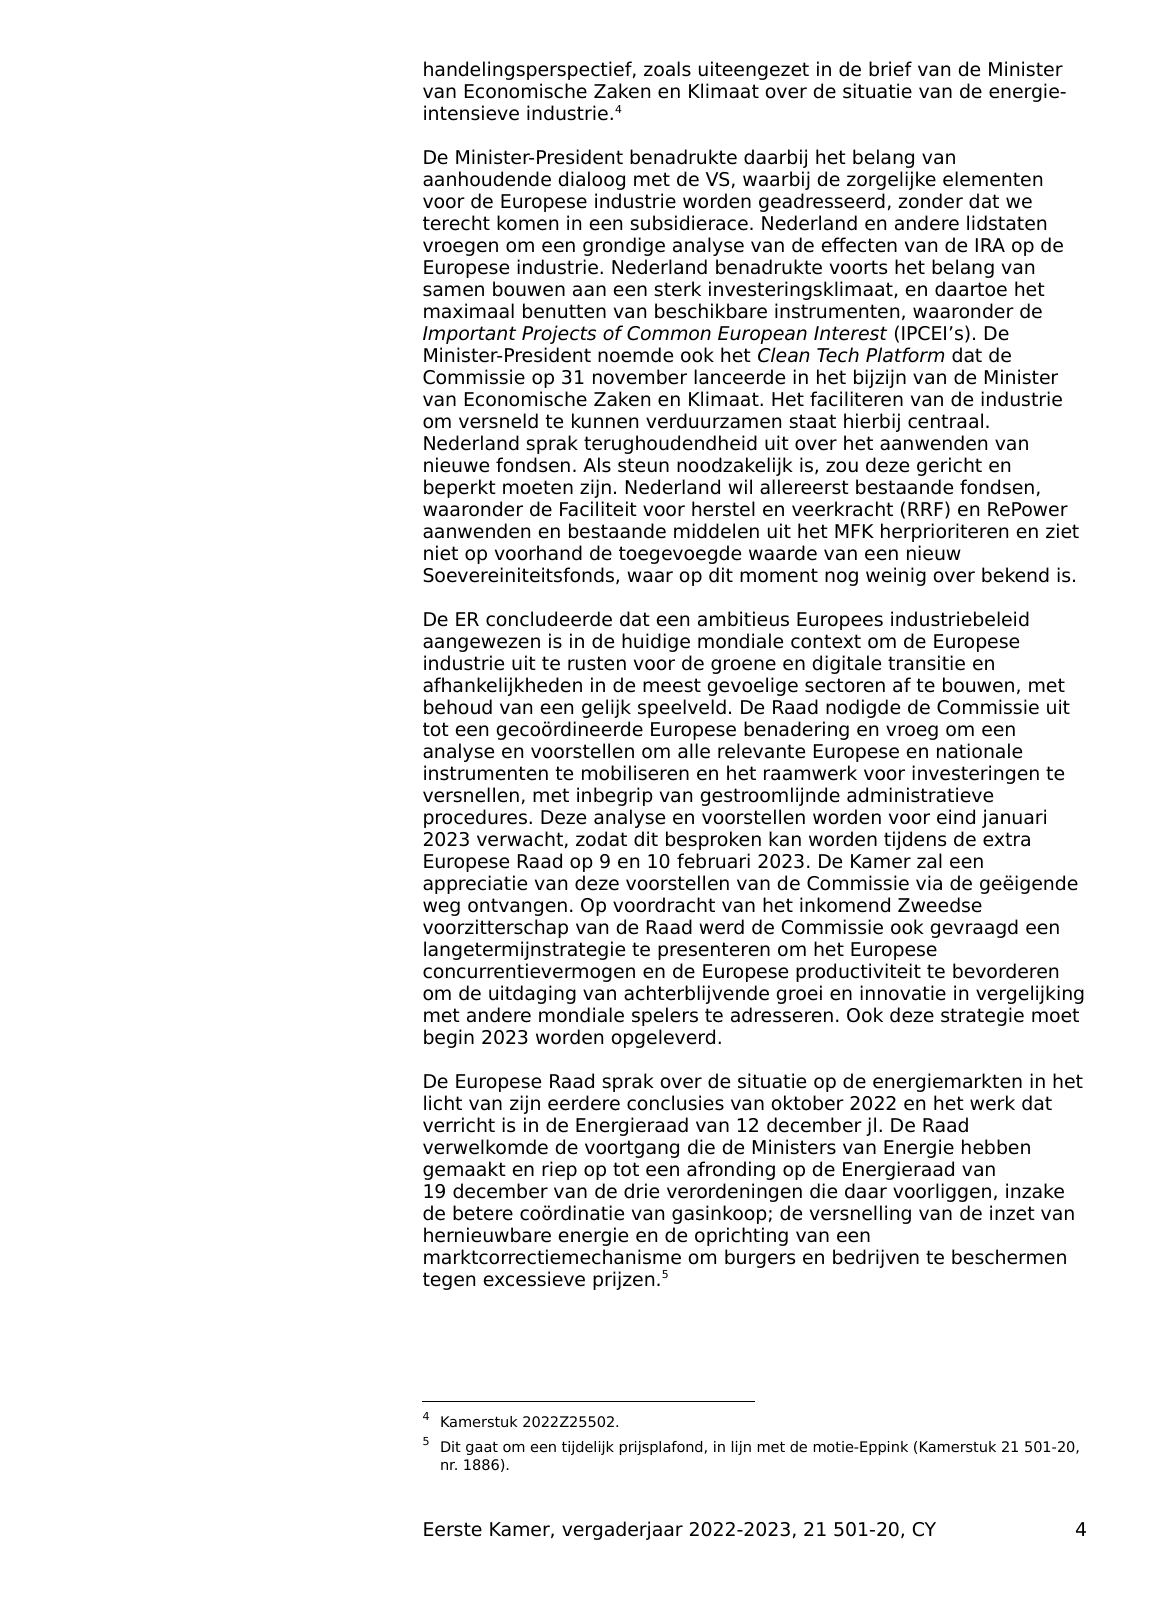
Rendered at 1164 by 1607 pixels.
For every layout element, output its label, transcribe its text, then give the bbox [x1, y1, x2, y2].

text Dit gaat om een tijdelijk prijsplafond, in lijn met de motie-Eppink (Kamerstuk 21 501-20, nr. 1886). [422, 1435, 1087, 1474]
text De ER concludeerde dat een ambitieus Europees industriebeleid aangewezen is in de huidige mondiale context om de Europese industrie uit te rusten voor de groene en digitale transitie en afhankelijkheden in de meest gevoelige sectoren af te bouwen, met behoud van een gelijk speelveld. De Raad nodigde de Commissie uit tot een gecoördineerde Europese benadering en vroeg om een analyse en voorstellen om alle relevante Europese en nationale instrumenten te mobiliseren en het raamwerk voor investeringen te versnellen, met inbegrip van gestroomlijnde administratieve procedures. Deze analyse en voorstellen worden voor eind januari 2023 verwacht, zodat dit besproken kan worden tijdens de extra Europese Raad op 9 en 10 februari 2023. De Kamer zal een appreciatie van deze voorstellen van de Commissie via de geëigende weg ontvangen. Op voordracht van het inkomend Zweedse voorzitterschap van de Raad werd de Commissie ook gevraagd een langetermijnstrategie te presenteren om het Europese concurrentievermogen en de Europese productiviteit te bevorderen om de uitdaging van achterblijvende groei en innovatie in vergelijking met andere mondiale spelers te adresseren. Ook deze strategie moet begin 2023 worden opgeleverd. [422, 609, 1087, 1048]
text Kamerstuk 2022Z25502. [422, 1410, 1087, 1432]
text De Minister-President benadrukte daarbij het belang van aanhoudende dialoog met de VS, waarbij de zorgelijke elementen voor de Europese industrie worden geadresseerd, zonder dat we terecht komen in een subsidierace. Nederland en andere lidstaten vroegen om een grondige analyse van de effecten van de IRA op de Europese industrie. Nederland benadrukte voorts het belang van samen bouwen aan een sterk investeringsklimaat, en daartoe het maximaal benutten van beschikbare instrumenten, waaronder de Important Projects of Common European Interest (IPCEI’s). De Minister-President noemde ook het Clean Tech Platform dat de Commissie op 31 november lanceerde in het bijzijn van de Minister van Economische Zaken en Klimaat. Het faciliteren van de industrie om versneld te kunnen verduurzamen staat hierbij centraal. Nederland sprak terughoudendheid uit over het aanwenden van nieuwe fondsen. Als steun noodzakelijk is, zou deze gericht en beperkt moeten zijn. Nederland wil allereerst bestaande fondsen, waaronder de Faciliteit voor herstel en veerkracht (RRF) en RePower aanwenden en bestaande middelen uit het MFK herprioriteren en ziet niet op voorhand de toegevoegde waarde van een nieuw Soevereiniteitsfonds, waar op dit moment nog weinig over bekend is. [422, 147, 1087, 587]
text De Europese Raad sprak over de situatie op de energiemarkten in het licht van zijn eerdere conclusies van oktober 2022 en het werk dat verricht is in de Energieraad van 12 december jl. De Raad verwelkomde de voortgang die de Ministers van Energie hebben gemaakt en riep op tot een afronding op de Energieraad van 19 december van de drie verordeningen die daar voorliggen, inzake de betere coördinatie van gasinkoop; de versnelling van de inzet van hernieuwbare energie en de oprichting van een marktcorrectiemechanisme om burgers en bedrijven te beschermen tegen excessieve prijzen. [422, 1071, 1087, 1291]
text handelingsperspectief, zoals uiteengezet in de brief van de Minister van Economische Zaken en Klimaat over de situatie van de energie-intensieve industrie. [422, 59, 1087, 125]
